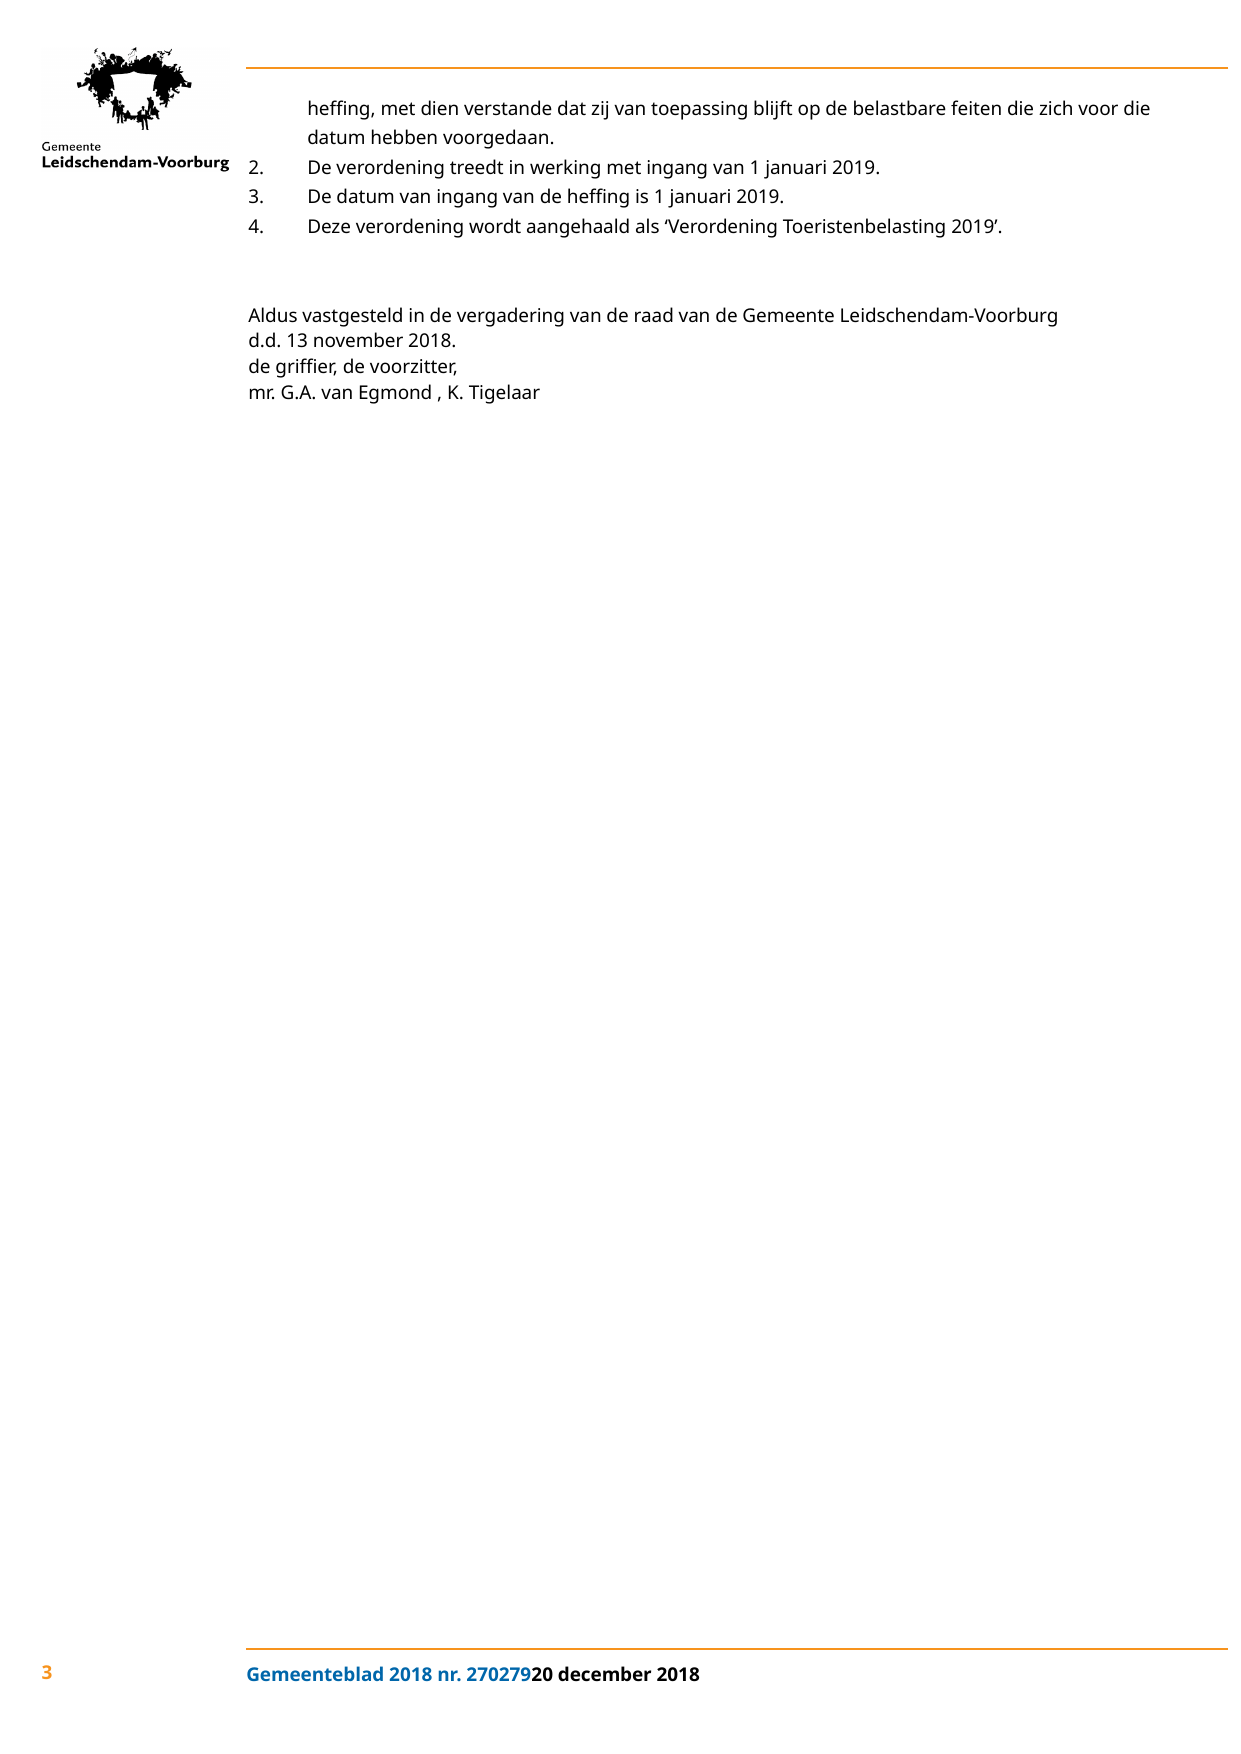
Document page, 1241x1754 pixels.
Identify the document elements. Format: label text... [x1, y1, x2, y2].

list De datum van ingang van de heffing is 1 januari 2019. [248, 183, 1152, 209]
text mr. G.A. van Egmond , K. Tigelaar [248, 379, 1152, 405]
list heffing, met dien verstande dat zij van toepassing blijft op de belastbare feiten die zich voor die datum hebben voorgedaan. [248, 95, 1152, 150]
text Aldus vastgesteld in de vergadering van de raad van de Gemeente Leidschendam-Voorburg [248, 302, 1152, 328]
list Deze verordening wordt aangehaald als ‘Verordening Toeristenbelasting 2019’. [248, 213, 1152, 239]
picture [41, 47, 231, 172]
text d.d. 13 november 2018. [248, 328, 1152, 353]
text de griffier, de voorzitter, [248, 353, 1152, 379]
list De verordening treedt in werking met ingang van 1 januari 2019. [248, 154, 1152, 180]
